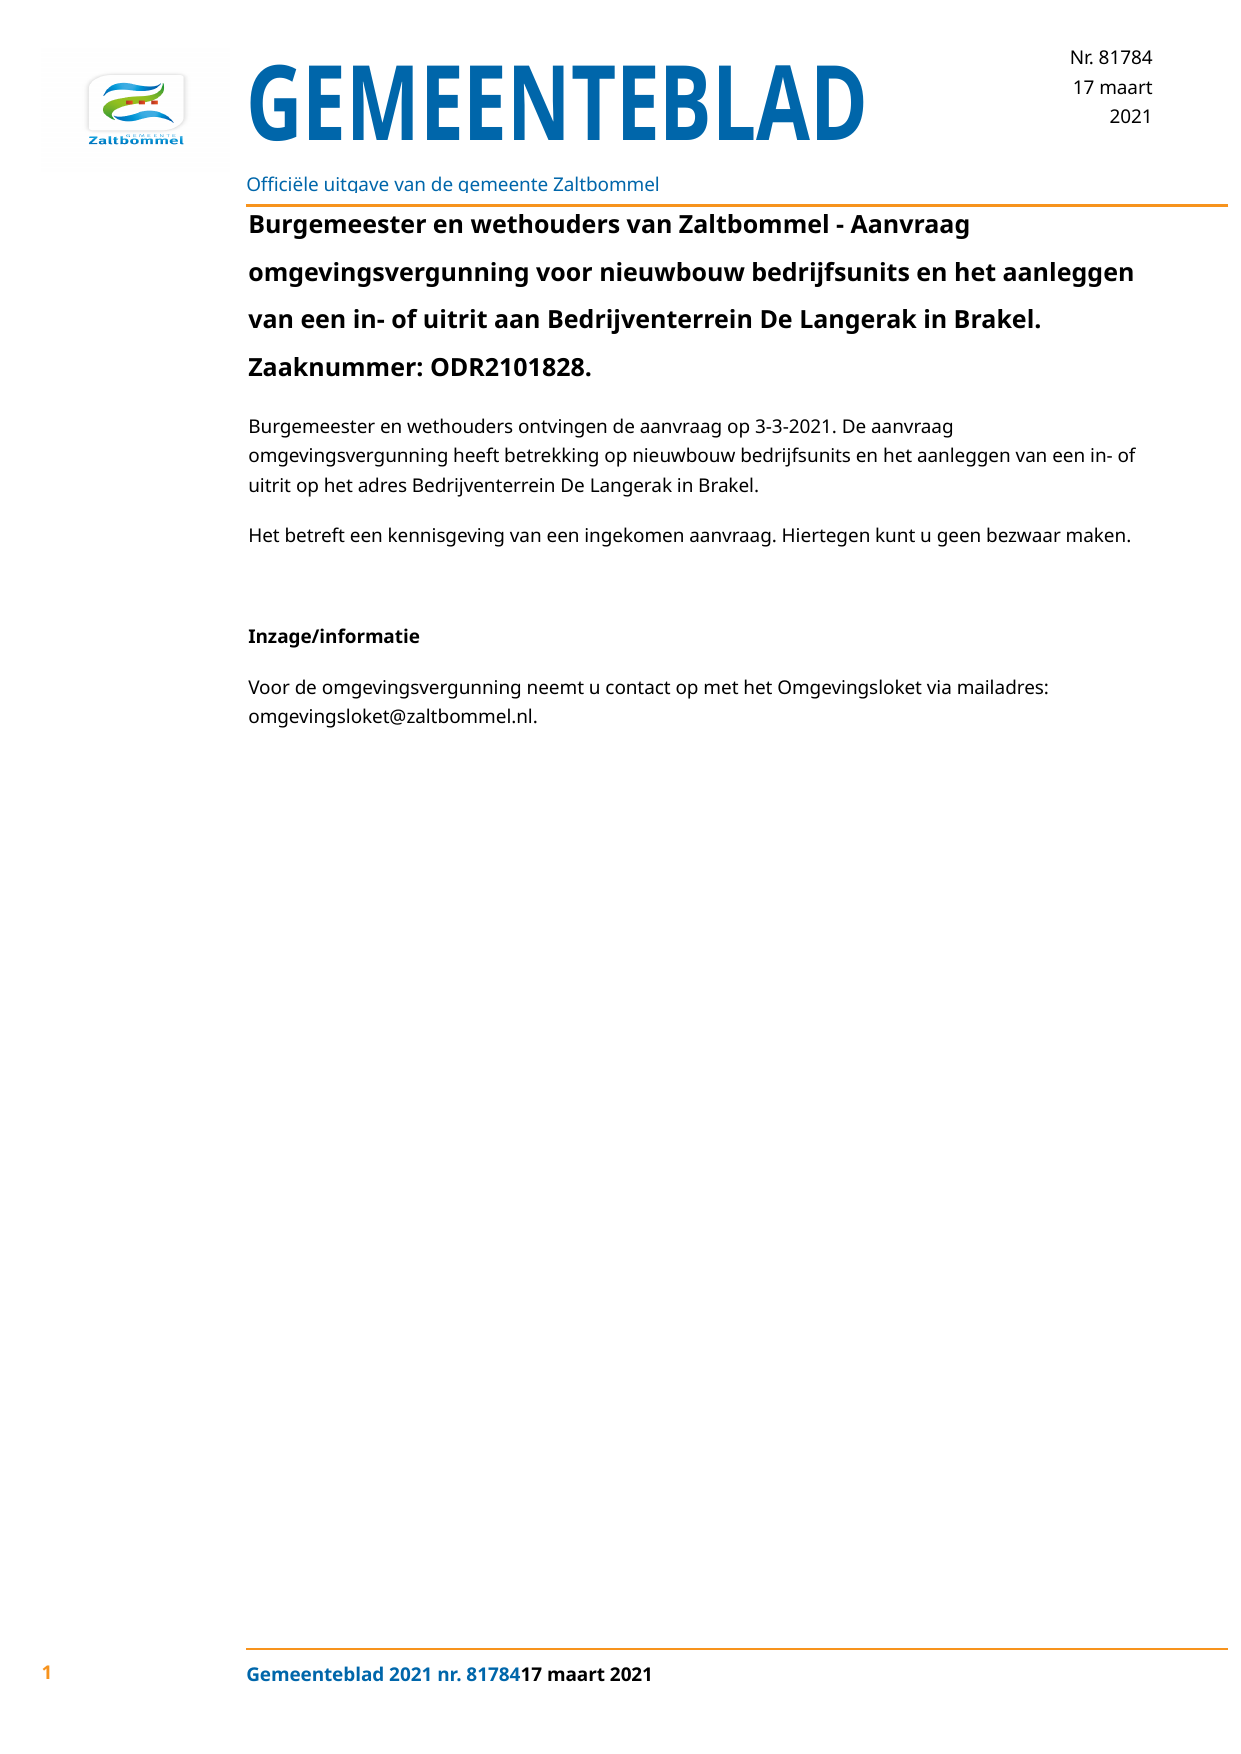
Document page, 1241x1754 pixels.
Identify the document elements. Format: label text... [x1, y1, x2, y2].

text Het betreft een kennisgeving van een ingekomen aanvraag. Hiertegen kunt u geen bezwaar maken. [248, 523, 1152, 548]
picture [41, 47, 231, 172]
text Burgemeester en wethouders van Zaltbommel - Aanvraag omgevingsvergunning voor nieuwbouw bedrijfsunits en het aanleggen van een in- of uitrit aan Bedrijventerrein De Langerak in Brakel. Zaaknummer: ODR2101828. [248, 207, 1152, 384]
text Voor de omgevingsvergunning neemt u contact op met het Omgevingsloket via mailadres: omgevingsloket@zaltbommel.nl. [248, 674, 1152, 729]
text Inzage/informatie [248, 623, 1152, 649]
text Burgemeester en wethouders ontvingen de aanvraag op 3-3-2021. De aanvraag omgevingsvergunning heeft betrekking op nieuwbouw bedrijfsunits en het aanleggen van een in- of uitrit op het adres Bedrijventerrein De Langerak in Brakel. [248, 413, 1152, 498]
